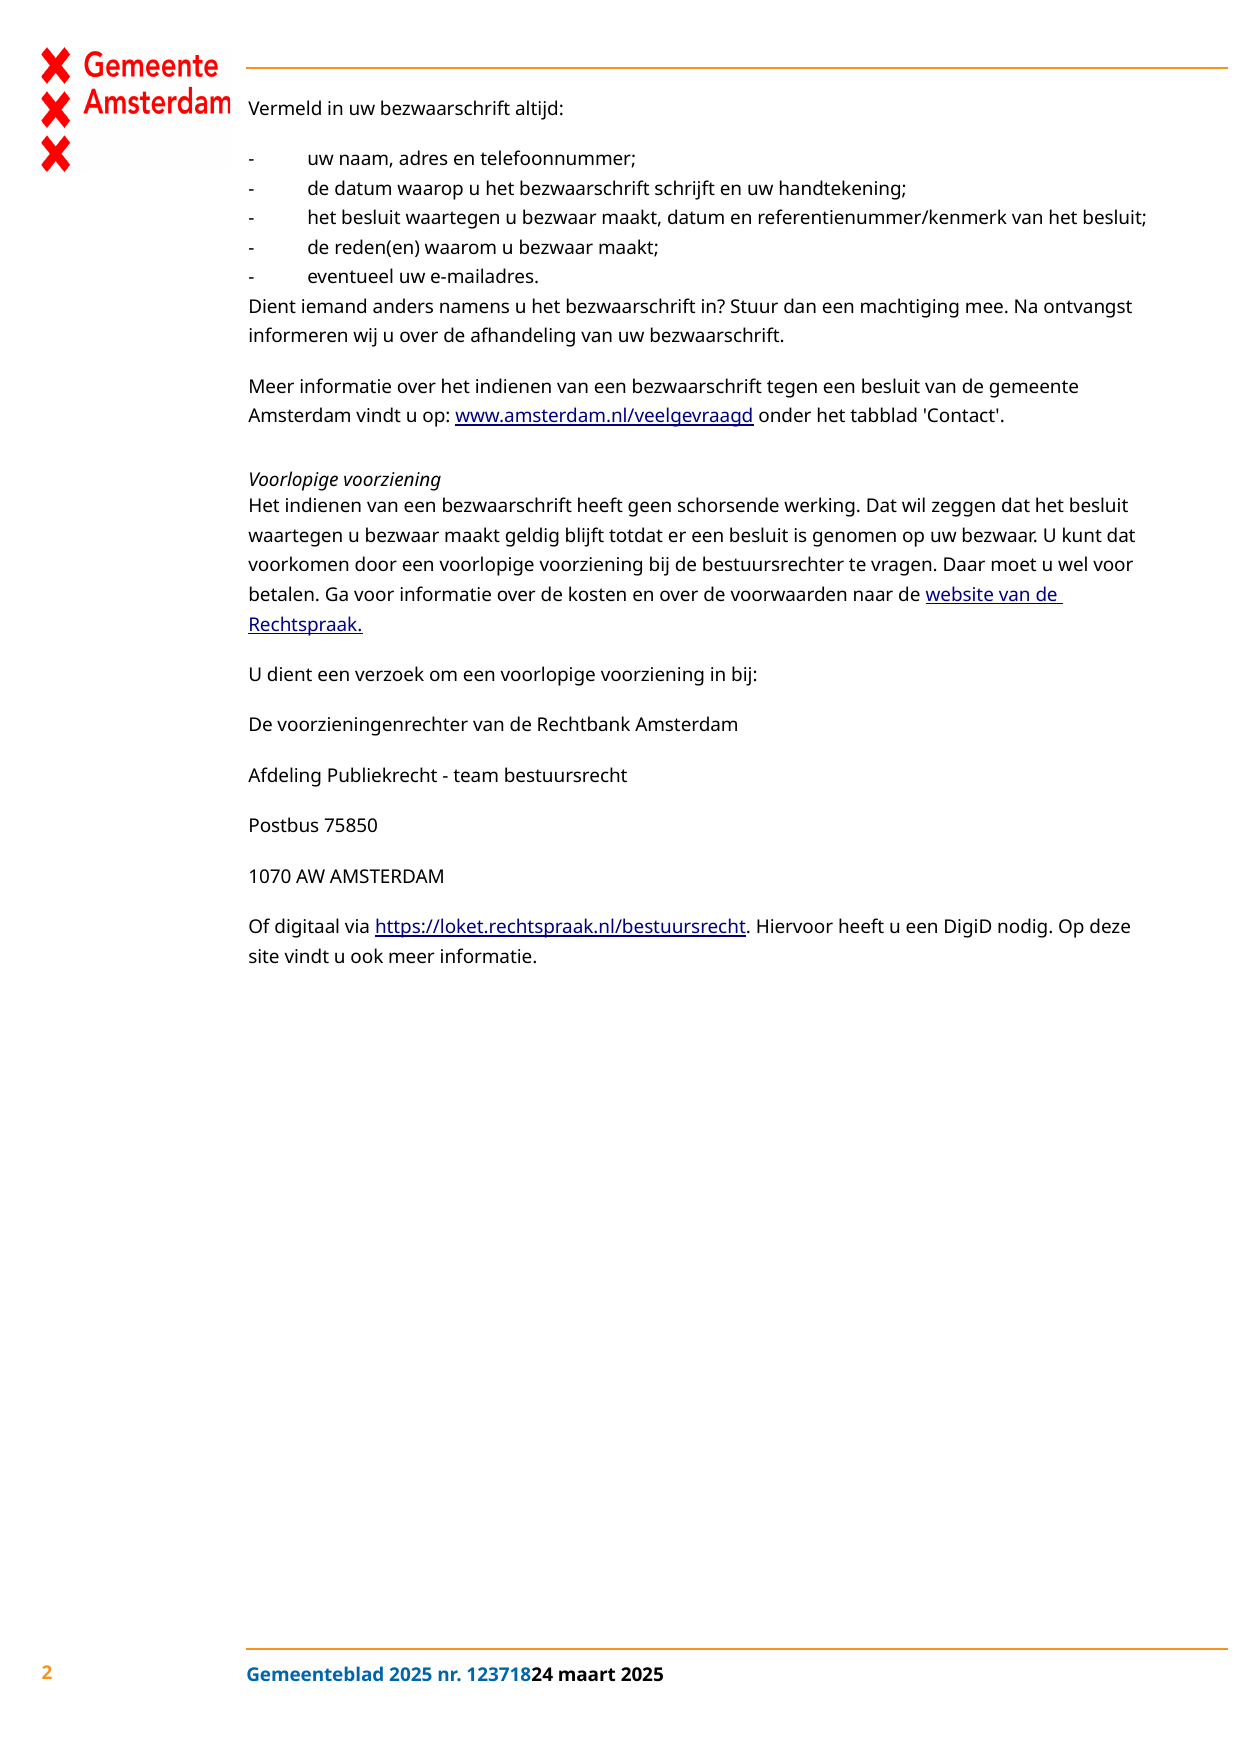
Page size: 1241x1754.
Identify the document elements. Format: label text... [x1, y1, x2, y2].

text U dient een verzoek om een voorlopige voorziening in bij: [248, 661, 1152, 687]
text Dient iemand anders namens u het bezwaarschrift in? Stuur dan een machtiging mee. Na ontvangst informeren wij u over de afhandeling van uw bezwaarschrift. [248, 293, 1152, 348]
text 1070 AW AMSTERDAM [248, 863, 1152, 888]
picture [41, 47, 231, 172]
text Meer informatie over het indienen van een bezwaarschrift tegen een besluit van de gemeente Amsterdam vindt u op: www.amsterdam.nl/veelgevraagd onder het tabblad 'Contact'. [248, 373, 1152, 428]
text Postbus 75850 [248, 812, 1152, 838]
list eventueel uw e-mailadres. [248, 263, 1152, 289]
text Of digitaal via https://loket.rechtspraak.nl/bestuursrecht. Hiervoor heeft u een DigiD nodig. Op deze site vindt u ook meer informatie. [248, 913, 1152, 968]
list het besluit waartegen u bezwaar maakt, datum en referentienummer/kenmerk van het besluit; [248, 204, 1152, 230]
text Het indienen van een bezwaarschrift heeft geen schorsende werking. Dat wil zeggen dat het besluit waartegen u bezwaar maakt geldig blijft totdat er een besluit is genomen op uw bezwaar. U kunt dat voorkomen door een voorlopige voorziening bij de bestuursrechter te vragen. Daar moet u wel voor betalen. Ga voor informatie over de kosten en over de voorwaarden naar de website van de Rechtspraak. [248, 492, 1152, 636]
text Vermeld in uw bezwaarschrift altijd: [248, 95, 1152, 121]
text De voorzieningenrechter van de Rechtbank Amsterdam [248, 712, 1152, 737]
text Afdeling Publiekrecht - team bestuursrecht [248, 762, 1152, 788]
list de reden(en) waarom u bezwaar maakt; [248, 234, 1152, 260]
text Voorlopige voorziening [248, 467, 1152, 492]
list uw naam, adres en telefoonnummer; [248, 145, 1152, 171]
list de datum waarop u het bezwaarschrift schrijft en uw handtekening; [248, 175, 1152, 201]
